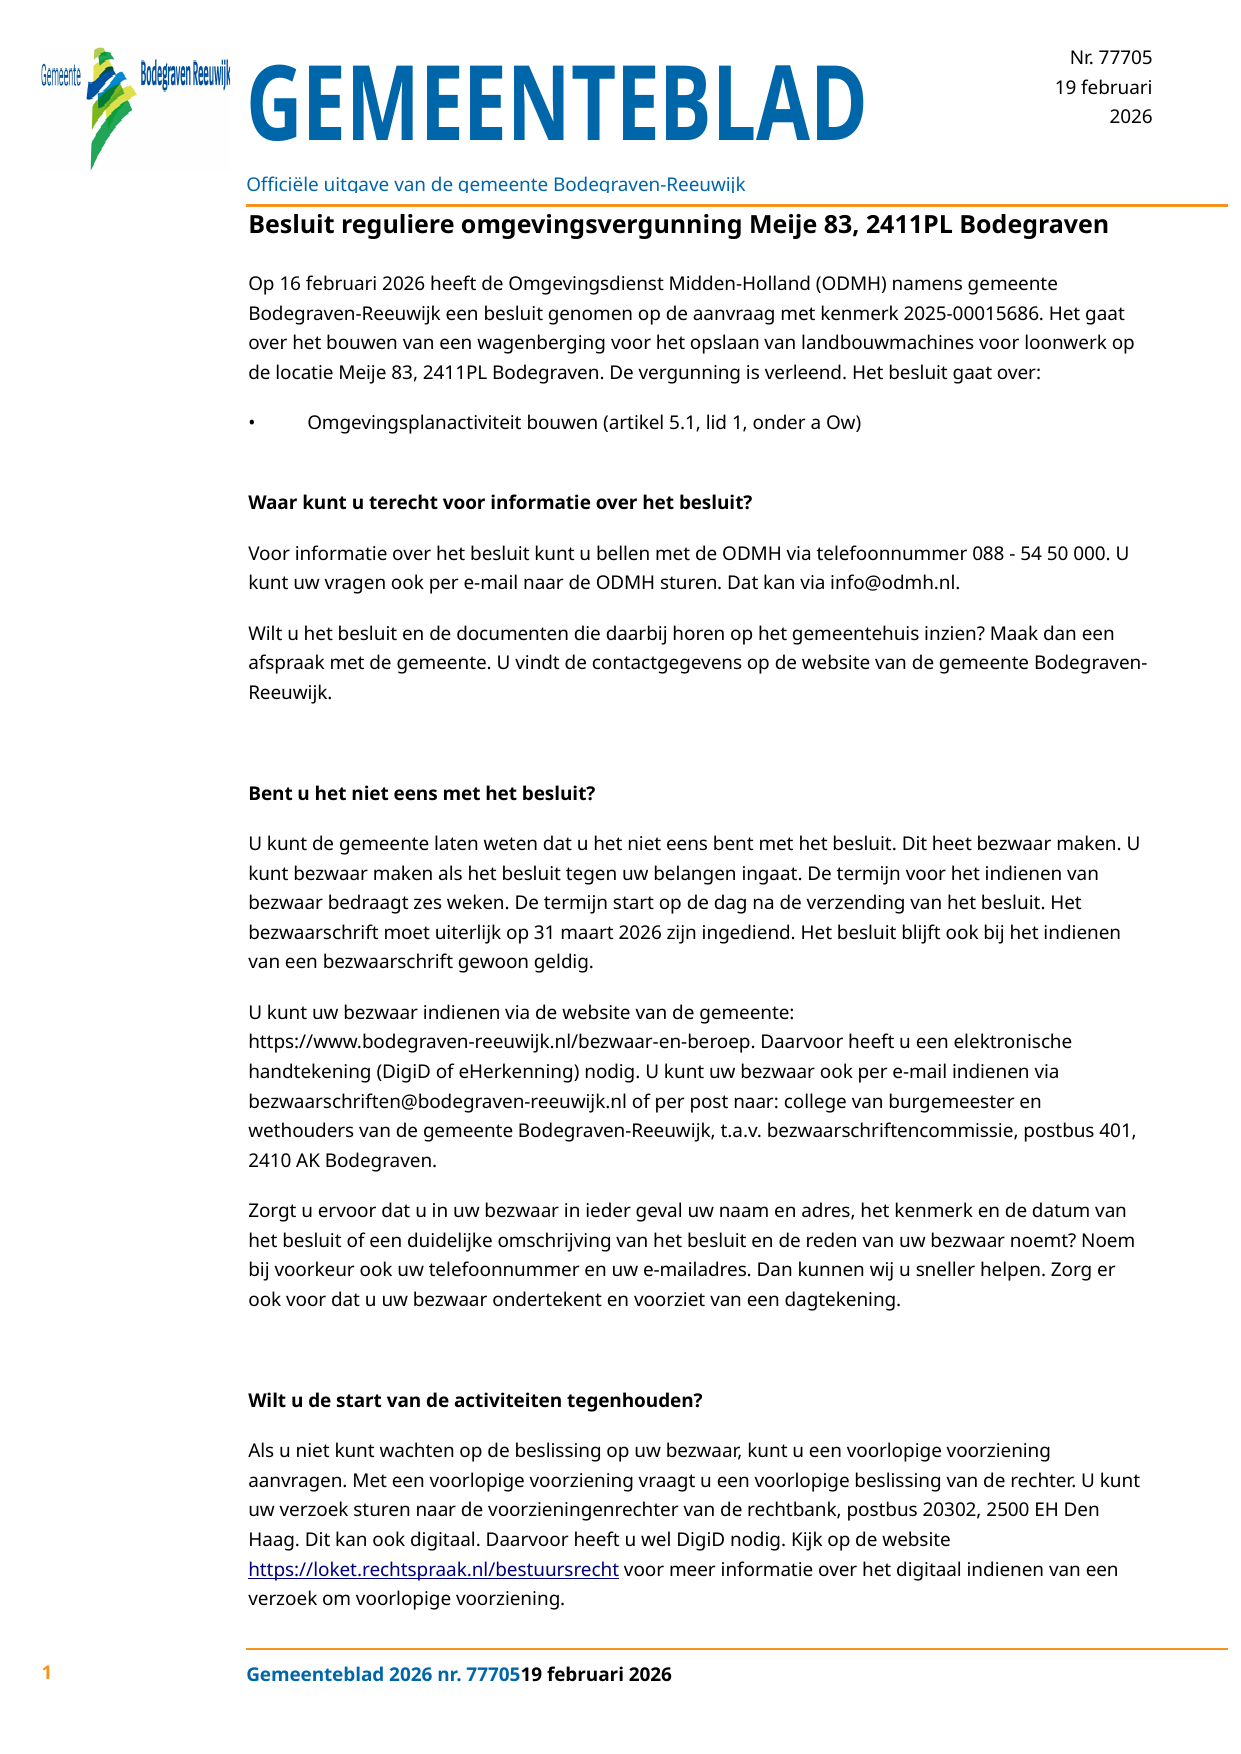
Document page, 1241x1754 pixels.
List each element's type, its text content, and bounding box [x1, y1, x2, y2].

list Omgevingsplanactiviteit bouwen (artikel 5.1, lid 1, onder a Ow) [248, 409, 1152, 435]
text Wilt u de start van de activiteiten tegenhouden? [248, 1387, 1152, 1413]
text Wilt u het besluit en de documenten die daarbij horen op het gemeentehuis inzien? Maak dan een afspraak met de gemeente. U vindt de contactgegevens op de website van de gemeente Bodegraven-Reeuwijk. [248, 620, 1152, 705]
text Voor informatie over het besluit kunt u bellen met de ODMH via telefoonnummer 088 - 54 50 000. U kunt uw vragen ook per e-mail naar de ODMH sturen. Dat kan via info@odmh.nl. [248, 540, 1152, 595]
text Als u niet kunt wachten op de beslissing op uw bezwaar, kunt u een voorlopige voorziening aanvragen. Met een voorlopige voorziening vraagt u een voorlopige beslissing van de rechter. U kunt uw verzoek sturen naar de voorzieningenrechter van de rechtbank, postbus 20302, 2500 EH Den Haag. Dit kan ook digitaal. Daarvoor heeft u wel DigiD nodig. Kijk op de website https://loket.rechtspraak.nl/bestuursrecht voor meer informatie over het digitaal indienen van een verzoek om voorlopige voorziening. [248, 1437, 1152, 1611]
text U kunt uw bezwaar indienen via de website van de gemeente: https://www.bodegraven-reeuwijk.nl/bezwaar-en-beroep. Daarvoor heeft u een elektronische handtekening (DigiD of eHerkenning) nodig. U kunt uw bezwaar ook per e-mail indienen via bezwaarschriften@bodegraven-reeuwijk.nl of per post naar: college van burgemeester en wethouders van de gemeente Bodegraven-Reeuwijk, t.a.v. bezwaarschriftencommissie, postbus 401, 2410 AK Bodegraven. [248, 999, 1152, 1173]
text Op 16 februari 2026 heeft de Omgevingsdienst Midden-Holland (ODMH) namens gemeente Bodegraven-Reeuwijk een besluit genomen op de aanvraag met kenmerk 2025-00015686. Het gaat over het bouwen van een wagenberging voor het opslaan van landbouwmachines voor loonwerk op de locatie Meije 83, 2411PL Bodegraven. De vergunning is verleend. Het besluit gaat over: [248, 270, 1152, 385]
text U kunt de gemeente laten weten dat u het niet eens bent met het besluit. Dit heet bezwaar maken. U kunt bezwaar maken als het besluit tegen uw belangen ingaat. De termijn voor het indienen van bezwaar bedraagt zes weken. De termijn start op de dag na de verzending van het besluit. Het bezwaarschrift moet uiterlijk op 31 maart 2026 zijn ingediend. Het besluit blijft ook bij het indienen van een bezwaarschrift gewoon geldig. [248, 830, 1152, 974]
text Zorgt u ervoor dat u in uw bezwaar in ieder geval uw naam en adres, het kenmerk en de datum van het besluit of een duidelijke omschrijving van het besluit en de reden van uw bezwaar noemt? Noem bij voorkeur ook uw telefoonnummer en uw e-mailadres. Dan kunnen wij u sneller helpen. Zorg er ook voor dat u uw bezwaar ondertekent en voorziet van een dagtekening. [248, 1197, 1152, 1312]
text Besluit reguliere omgevingsvergunning Meije 83, 2411PL Bodegraven [248, 207, 1152, 241]
text Waar kunt u terecht voor informatie over het besluit? [248, 489, 1152, 515]
picture [41, 47, 231, 172]
text Bent u het niet eens met het besluit? [248, 780, 1152, 806]
